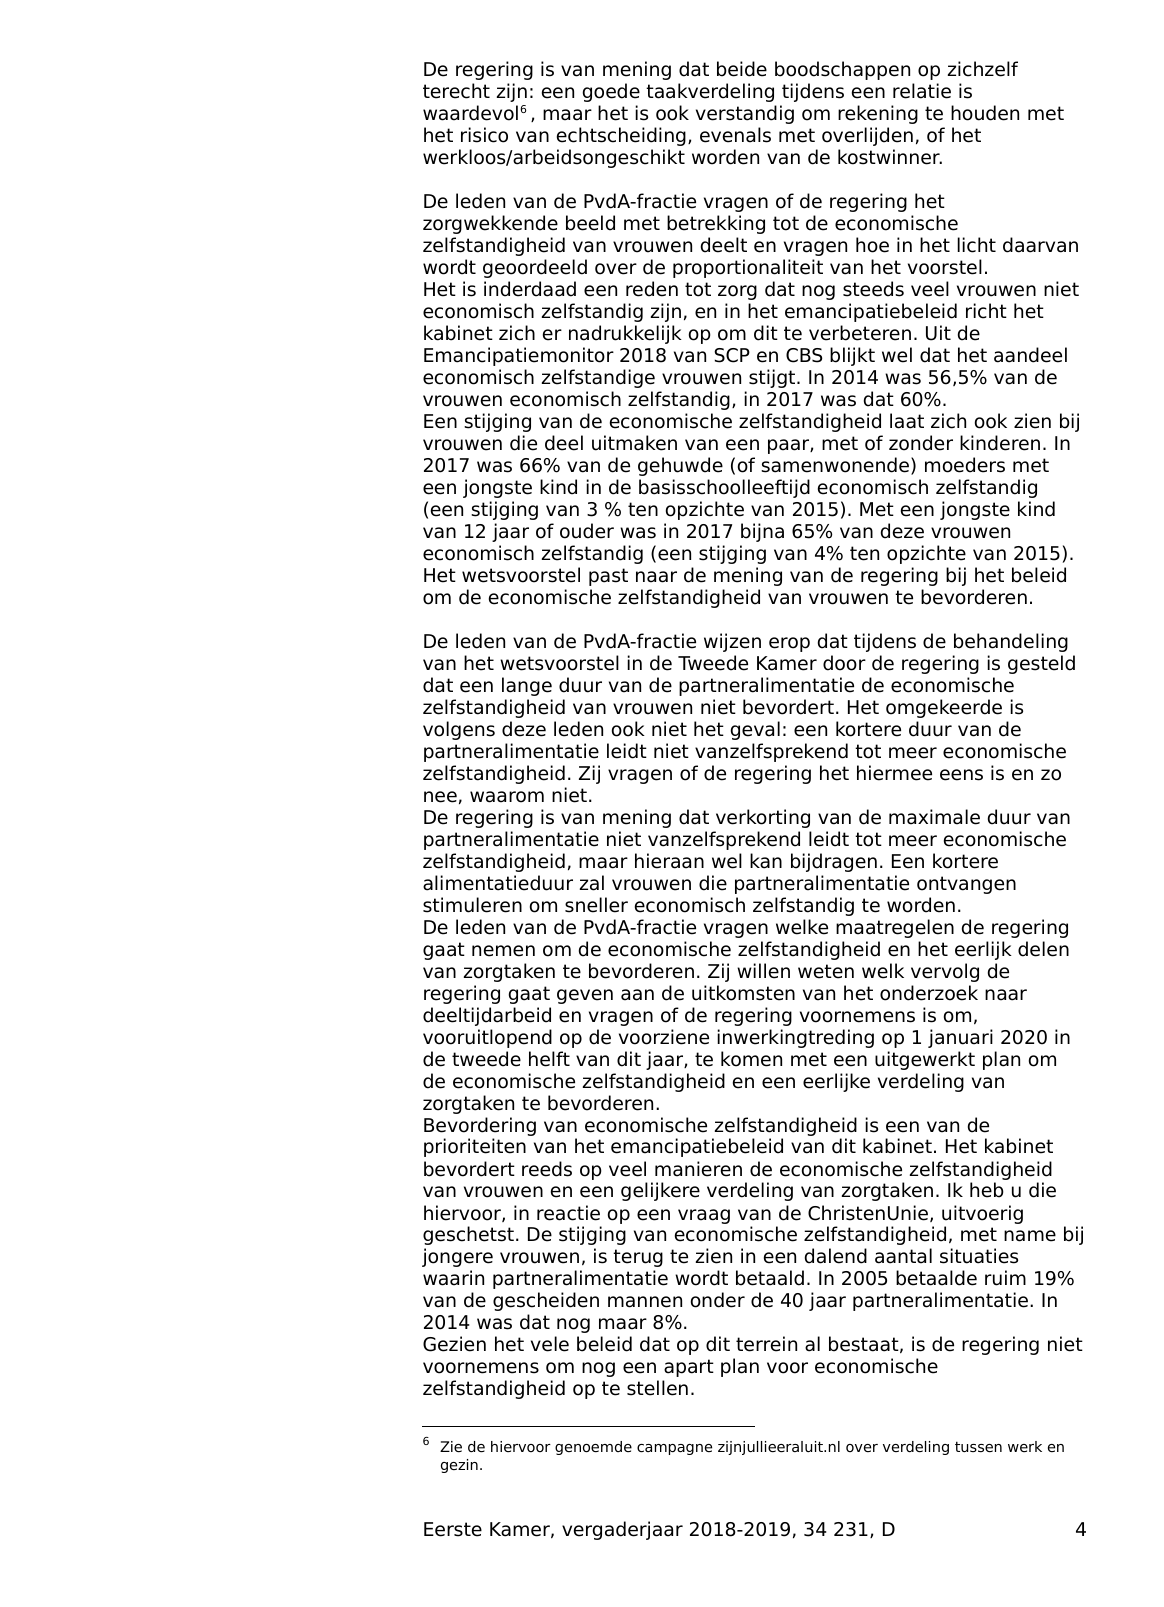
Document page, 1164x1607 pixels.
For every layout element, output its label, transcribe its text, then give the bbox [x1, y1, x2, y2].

text De regering is van mening dat verkorting van de maximale duur van partneralimentatie niet vanzelfsprekend leidt tot meer economische zelfstandigheid, maar hieraan wel kan bijdragen. Een kortere alimentatieduur zal vrouwen die partneralimentatie ontvangen stimuleren om sneller economisch zelfstandig te worden. [422, 807, 1087, 917]
text De leden van de PvdA-fractie vragen welke maatregelen de regering gaat nemen om de economische zelfstandigheid en het eerlijk delen van zorgtaken te bevorderen. Zij willen weten welk vervolg de regering gaat geven aan de uitkomsten van het onderzoek naar deeltijdarbeid en vragen of de regering voornemens is om, vooruitlopend op de voorziene inwerkingtreding op 1 januari 2020 in de tweede helft van dit jaar, te komen met een uitgewerkt plan om de economische zelfstandigheid en een eerlijke verdeling van zorgtaken te bevorderen. [422, 917, 1087, 1114]
text Gezien het vele beleid dat op dit terrein al bestaat, is de regering niet voornemens om nog een apart plan voor economische zelfstandigheid op te stellen. [422, 1334, 1087, 1400]
text Bevordering van economische zelfstandigheid is een van de prioriteiten van het emancipatiebeleid van dit kabinet. Het kabinet bevordert reeds op veel manieren de economische zelfstandigheid van vrouwen en een gelijkere verdeling van zorgtaken. Ik heb u die hiervoor, in reactie op een vraag van de ChristenUnie, uitvoerig geschetst. De stijging van economische zelfstandigheid, met name bij jongere vrouwen, is terug te zien in een dalend aantal situaties waarin partneralimentatie wordt betaald. In 2005 betaalde ruim 19% van de gescheiden mannen onder de 40 jaar partneralimentatie. In 2014 was dat nog maar 8%. [422, 1114, 1087, 1334]
text Een stijging van de economische zelfstandigheid laat zich ook zien bij vrouwen die deel uitmaken van een paar, met of zonder kinderen. In 2017 was 66% van de gehuwde (of samenwonende) moeders met een jongste kind in de basisschoolleeftijd economisch zelfstandig (een stijging van 3 % ten opzichte van 2015). Met een jongste kind van 12 jaar of ouder was in 2017 bijna 65% van deze vrouwen economisch zelfstandig (een stijging van 4% ten opzichte van 2015). Het wetsvoorstel past naar de mening van de regering bij het beleid om de economische zelfstandigheid van vrouwen te bevorderen. [422, 411, 1087, 609]
text Het is inderdaad een reden tot zorg dat nog steeds veel vrouwen niet economisch zelfstandig zijn, en in het emancipatiebeleid richt het kabinet zich er nadrukkelijk op om dit te verbeteren. Uit de Emancipatiemonitor 2018 van SCP en CBS blijkt wel dat het aandeel economisch zelfstandige vrouwen stijgt. In 2014 was 56,5% van de vrouwen economisch zelfstandig, in 2017 was dat 60%. [422, 279, 1087, 411]
text De leden van de PvdA-fractie vragen of de regering het zorgwekkende beeld met betrekking tot de economische zelfstandigheid van vrouwen deelt en vragen hoe in het licht daarvan wordt geoordeeld over de proportionaliteit van het voorstel. [422, 191, 1087, 279]
text De leden van de PvdA-fractie wijzen erop dat tijdens de behandeling van het wetsvoorstel in de Tweede Kamer door de regering is gesteld dat een lange duur van de partneralimentatie de economische zelfstandigheid van vrouwen niet bevordert. Het omgekeerde is volgens deze leden ook niet het geval: een kortere duur van de partneralimentatie leidt niet vanzelfsprekend tot meer economische zelfstandigheid. Zij vragen of de regering het hiermee eens is en zo nee, waarom niet. [422, 631, 1087, 807]
text Zie de hiervoor genoemde campagne zijnjullieeraluit.nl over verdeling tussen werk en gezin. [422, 1435, 1087, 1474]
text De regering is van mening dat beide boodschappen op zichzelf terecht zijn: een goede taakverdeling tijdens een relatie is waardevol, maar het is ook verstandig om rekening te houden met het risico van echtscheiding, evenals met overlijden, of het werkloos/arbeidsongeschikt worden van de kostwinner. [422, 59, 1087, 169]
